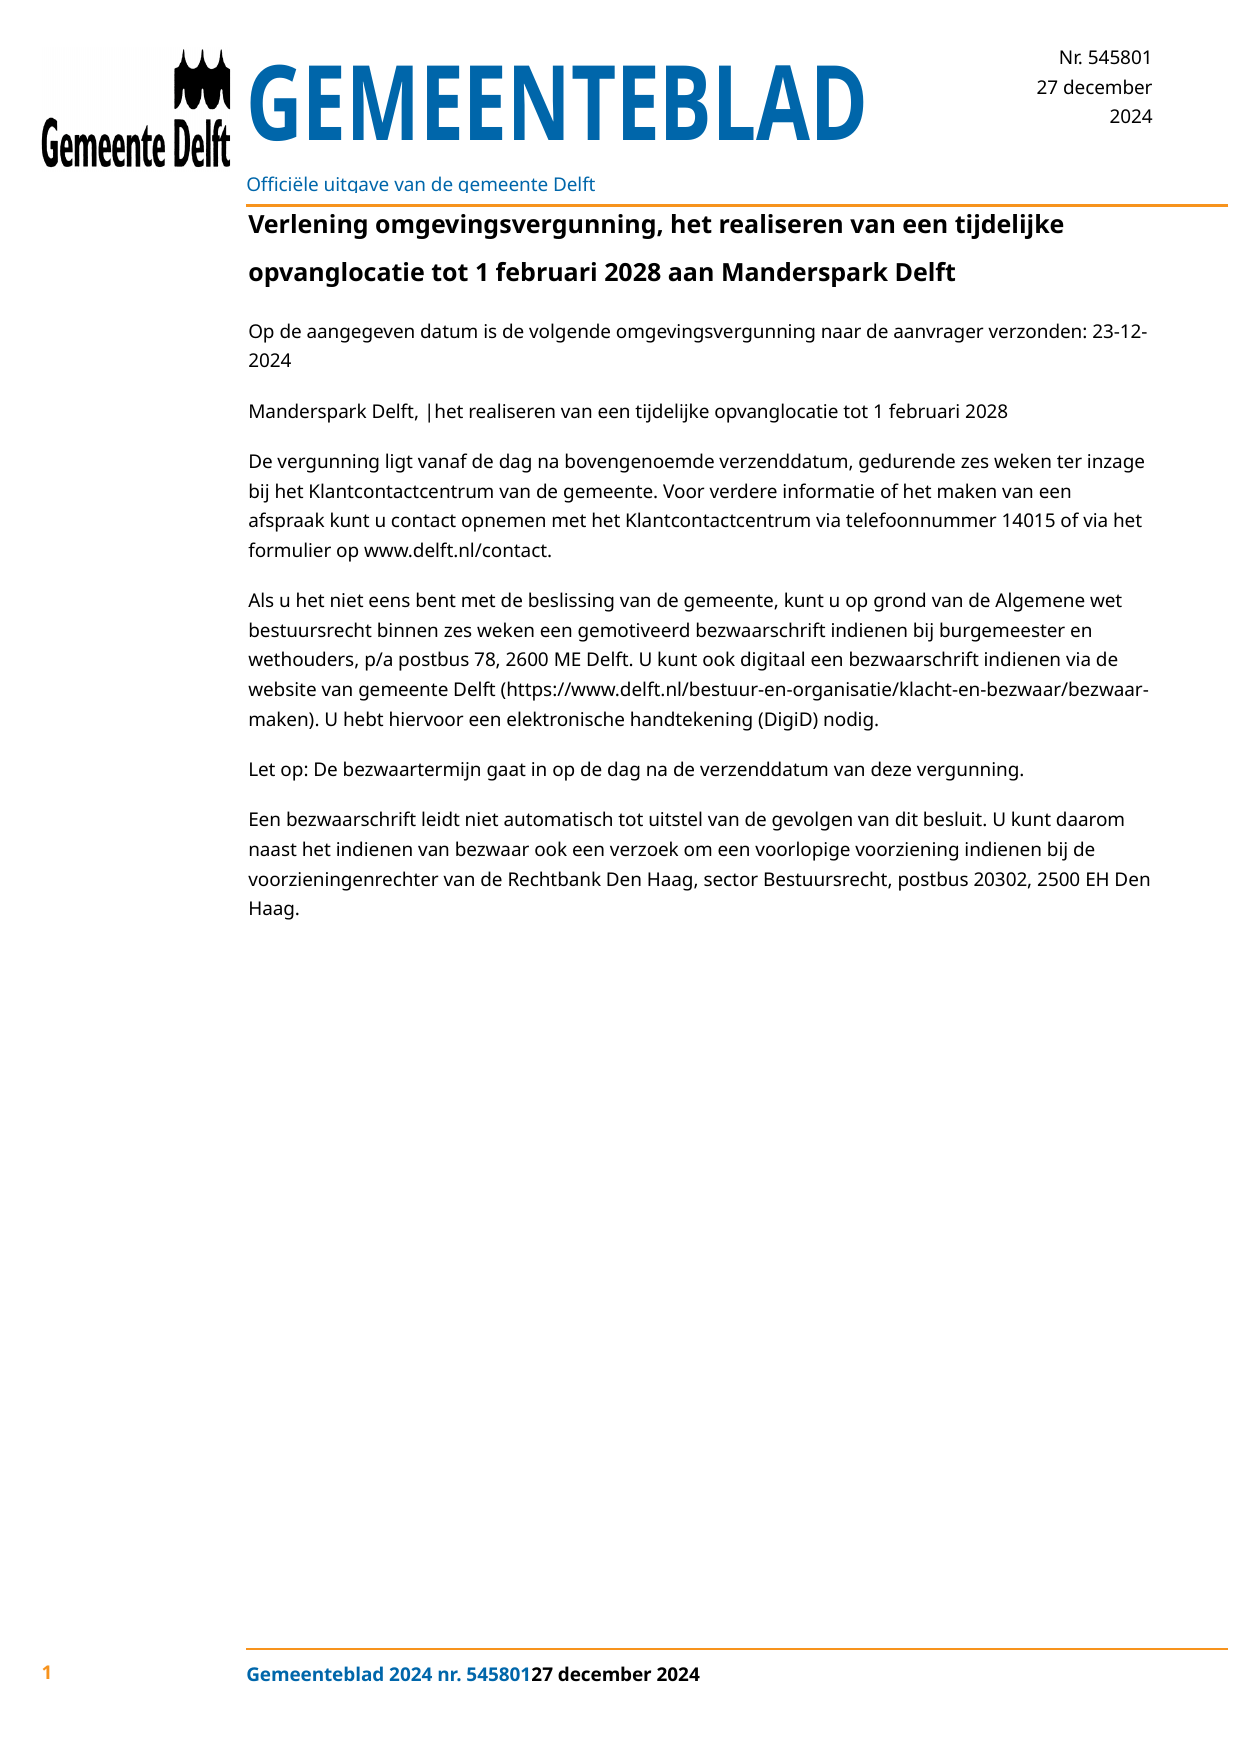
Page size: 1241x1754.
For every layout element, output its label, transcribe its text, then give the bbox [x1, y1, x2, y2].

text Als u het niet eens bent met de beslissing van de gemeente, kunt u op grond van de Algemene wet bestuursrecht binnen zes weken een gemotiveerd bezwaarschrift indienen bij burgemeester en wethouders, p/a postbus 78, 2600 ME Delft. U kunt ook digitaal een bezwaarschrift indienen via de website van gemeente Delft (https://www.delft.nl/bestuur-en-organisatie/klacht-en-bezwaar/bezwaar-maken). U hebt hiervoor een elektronische handtekening (DigiD) nodig. [248, 587, 1152, 732]
picture [41, 47, 231, 172]
text Op de aangegeven datum is de volgende omgevingsvergunning naar de aanvrager verzonden: 23-12-2024 [248, 318, 1152, 373]
text Manderspark Delft, |het realiseren van een tijdelijke opvanglocatie tot 1 februari 2028 [248, 398, 1152, 424]
text De vergunning ligt vanaf de dag na bovengenoemde verzenddatum, gedurende zes weken ter inzage bij het Klantcontactcentrum van de gemeente. Voor verdere informatie of het maken van een afspraak kunt u contact opnemen met het Klantcontactcentrum via telefoonnummer 14015 of via het formulier op www.delft.nl/contact. [248, 448, 1152, 563]
text Een bezwaarschrift leidt niet automatisch tot uitstel van de gevolgen van dit besluit. U kunt daarom naast het indienen van bezwaar ook een verzoek om een voorlopige voorziening indienen bij de voorzieningenrechter van de Rechtbank Den Haag, sector Bestuursrecht, postbus 20302, 2500 EH Den Haag. [248, 807, 1152, 921]
text Verlening omgevingsvergunning, het realiseren van een tijdelijke opvanglocatie tot 1 februari 2028 aan Manderspark Delft [248, 207, 1152, 288]
text Let op: De bezwaartermijn gaat in op de dag na de verzenddatum van deze vergunning. [248, 756, 1152, 782]
